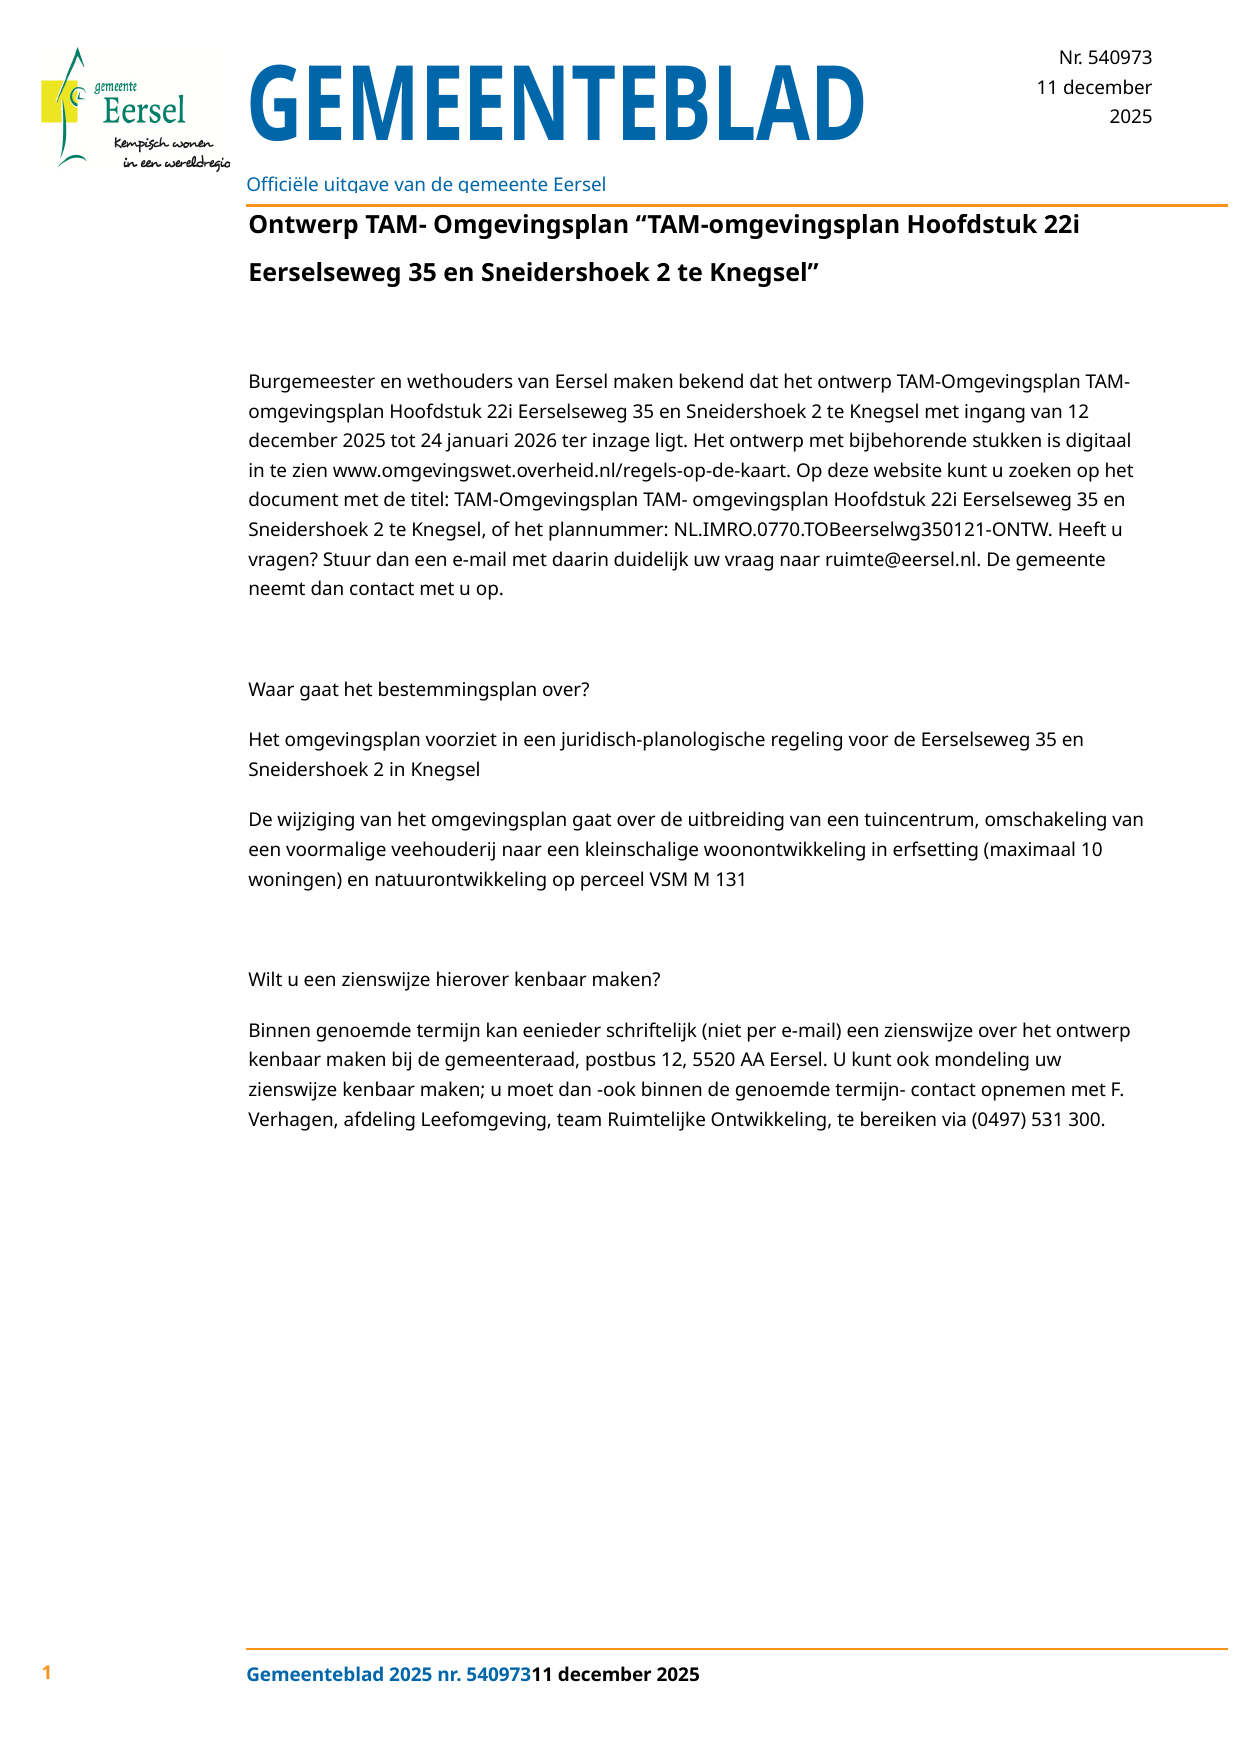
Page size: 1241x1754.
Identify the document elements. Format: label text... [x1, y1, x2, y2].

text Binnen genoemde termijn kan eenieder schriftelijk (niet per e-mail) een zienswijze over het ontwerp kenbaar maken bij de gemeenteraad, postbus 12, 5520 AA Eersel. U kunt ook mondeling uw zienswijze kenbaar maken; u moet dan -ook binnen de genoemde termijn- contact opnemen met F. Verhagen, afdeling Leefomgeving, team Ruimtelijke Ontwikkeling, te bereiken via (0497) 531 300. [248, 1017, 1152, 1132]
text Ontwerp TAM- Omgevingsplan “TAM-omgevingsplan Hoofdstuk 22i Eerselseweg 35 en Sneidershoek 2 te Knegsel” [248, 207, 1152, 288]
text Waar gaat het bestemmingsplan over? [248, 676, 1152, 702]
text De wijziging van het omgevingsplan gaat over de uitbreiding van een tuincentrum, omschakeling van een voormalige veehouderij naar een kleinschalige woonontwikkeling in erfsetting (maximaal 10 woningen) en natuurontwikkeling op perceel VSM M 131 [248, 807, 1152, 892]
text Wilt u een zienswijze hierover kenbaar maken? [248, 967, 1152, 992]
text Het omgevingsplan voorziet in een juridisch-planologische regeling voor de Eerselseweg 35 en Sneidershoek 2 in Knegsel [248, 727, 1152, 782]
picture [41, 47, 231, 172]
text Burgemeester en wethouders van Eersel maken bekend dat het ontwerp TAM-Omgevingsplan TAM- omgevingsplan Hoofdstuk 22i Eerselseweg 35 en Sneidershoek 2 te Knegsel met ingang van 12 december 2025 tot 24 januari 2026 ter inzage ligt. Het ontwerp met bijbehorende stukken is digitaal in te zien www.omgevingswet.overheid.nl/regels-op-de-kaart. Op deze website kunt u zoeken op het document met de titel: TAM-Omgevingsplan TAM- omgevingsplan Hoofdstuk 22i Eerselseweg 35 en Sneidershoek 2 te Knegsel, of het plannummer: NL.IMRO.0770.TOBeerselwg350121-ONTW. Heeft u vragen? Stuur dan een e-mail met daarin duidelijk uw vraag naar ruimte@eersel.nl. De gemeente neemt dan contact met u op. [248, 368, 1152, 601]
